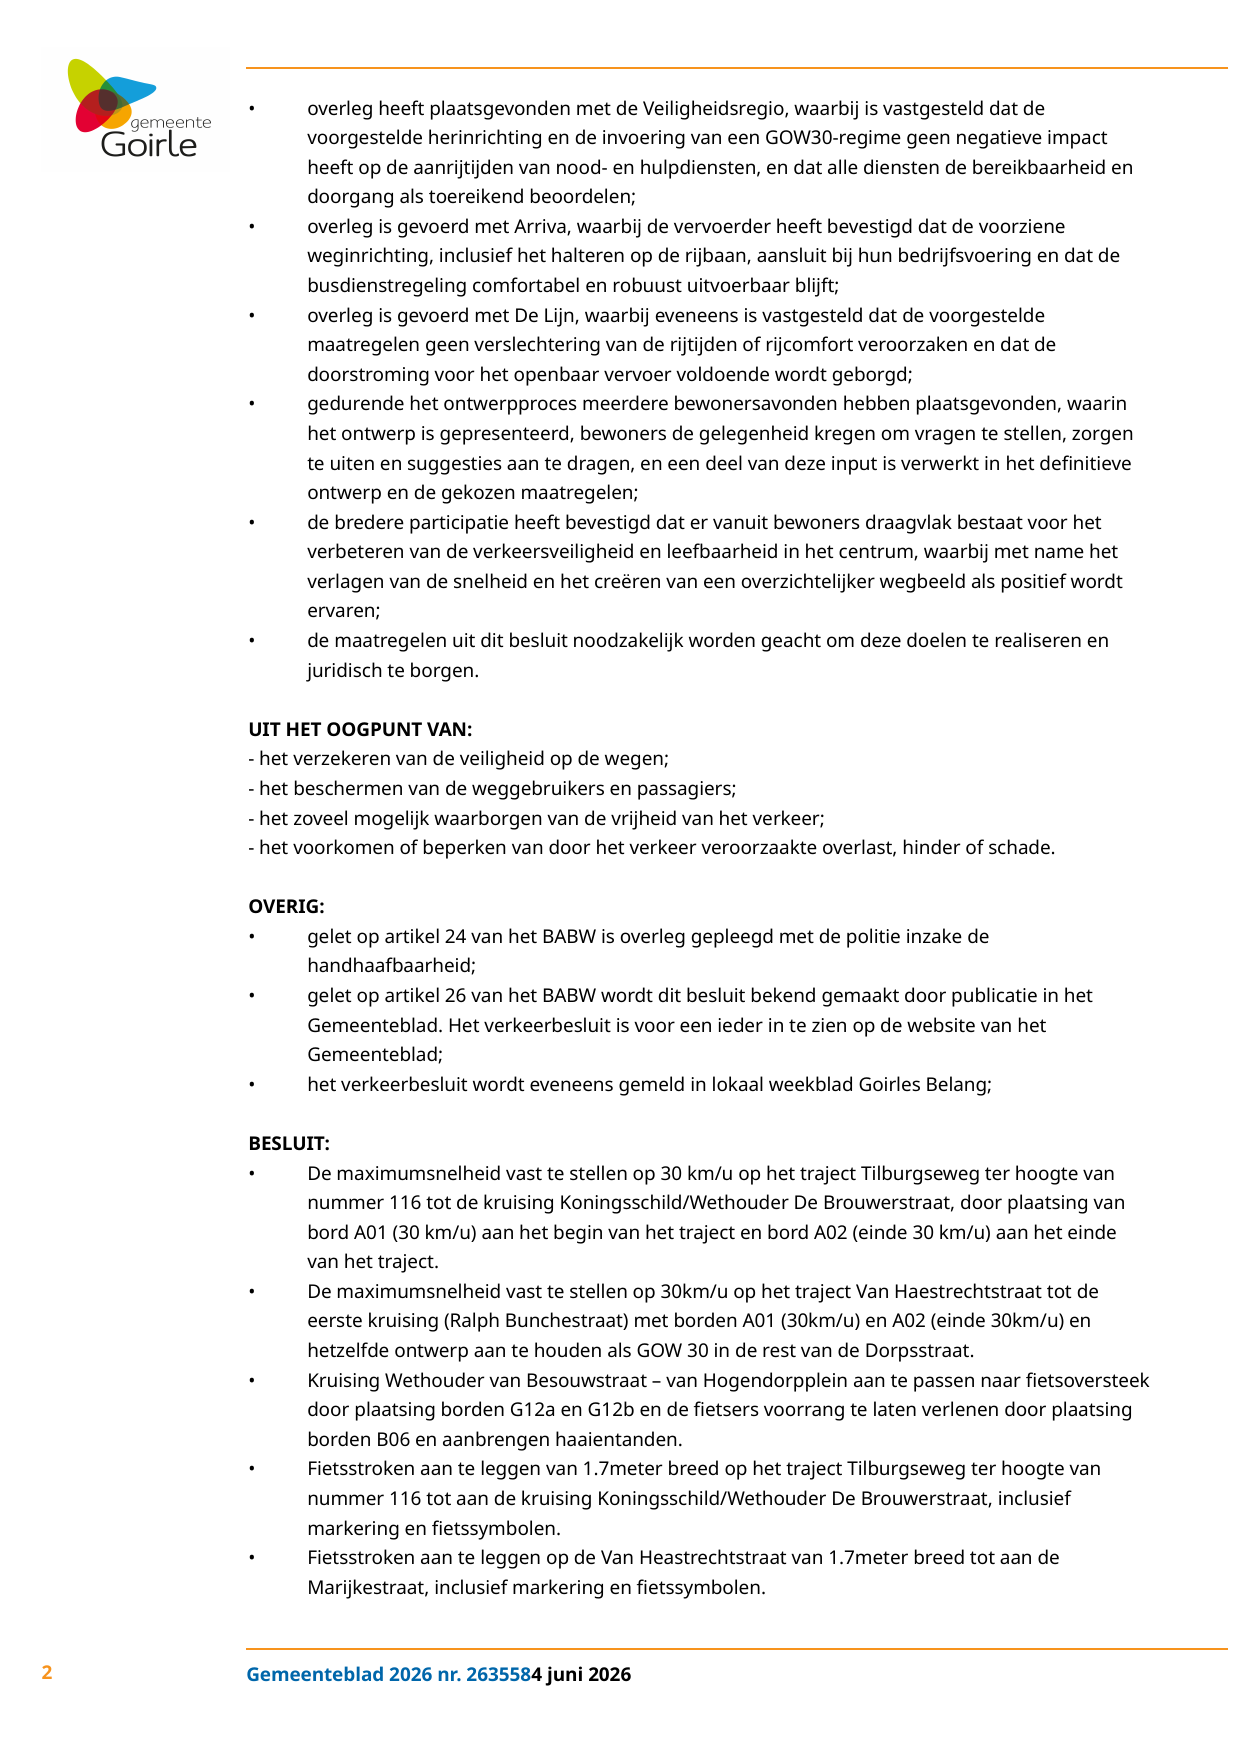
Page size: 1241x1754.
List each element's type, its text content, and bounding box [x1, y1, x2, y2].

list overleg is gevoerd met De Lijn, waarbij eveneens is vastgesteld dat de voorgestelde maatregelen geen verslechtering van de rijtijden of rijcomfort veroorzaken en dat de doorstroming voor het openbaar vervoer voldoende wordt geborgd; [248, 302, 1152, 387]
text - het zoveel mogelijk waarborgen van de vrijheid van het verkeer; [248, 805, 1152, 831]
text UIT HET OOGPUNT VAN: [248, 716, 1152, 742]
list gelet op artikel 24 van het BABW is overleg gepleegd met de politie inzake de handhaafbaarheid; [248, 923, 1152, 978]
list het verkeerbesluit wordt eveneens gemeld in lokaal weekblad Goirles Belang; [248, 1071, 1152, 1097]
list Fietsstroken aan te leggen op de Van Heastrechtstraat van 1.7meter breed tot aan de Marijkestraat, inclusief markering en fietssymbolen. [248, 1544, 1152, 1600]
list de maatregelen uit dit besluit noodzakelijk worden geacht om deze doelen te realiseren en juridisch te borgen. [248, 627, 1152, 683]
text - het verzekeren van de veiligheid op de wegen; [248, 746, 1152, 771]
text BESLUIT: [248, 1130, 1152, 1156]
list Kruising Wethouder van Besouwstraat – van Hogendorpplein aan te passen naar fietsoversteek door plaatsing borden G12a en G12b en de fietsers voorrang te laten verlenen door plaatsing borden B06 en aanbrengen haaientanden. [248, 1367, 1152, 1452]
list de bredere participatie heeft bevestigd dat er vanuit bewoners draagvlak bestaat voor het verbeteren van de verkeersveiligheid en leefbaarheid in het centrum, waarbij met name het verlagen van de snelheid en het creëren van een overzichtelijker wegbeeld als positief wordt ervaren; [248, 509, 1152, 623]
list gelet op artikel 26 van het BABW wordt dit besluit bekend gemaakt door publicatie in het Gemeenteblad. Het verkeerbesluit is voor een ieder in te zien op de website van het Gemeenteblad; [248, 982, 1152, 1067]
text - het beschermen van de weggebruikers en passagiers; [248, 775, 1152, 801]
list De maximumsnelheid vast te stellen op 30km/u op het traject Van Haestrechtstraat tot de eerste kruising (Ralph Bunchestraat) met borden A01 (30km/u) en A02 (einde 30km/u) en hetzelfde ontwerp aan te houden als GOW 30 in de rest van de Dorpsstraat. [248, 1278, 1152, 1363]
text - het voorkomen of beperken van door het verkeer veroorzaakte overlast, hinder of schade. [248, 834, 1152, 860]
list De maximumsnelheid vast te stellen op 30 km/u op het traject Tilburgseweg ter hoogte van nummer 116 tot de kruising Koningsschild/Wethouder De Brouwerstraat, door plaatsing van bord A01 (30 km/u) aan het begin van het traject en bord A02 (einde 30 km/u) aan het einde van het traject. [248, 1160, 1152, 1274]
text OVERIG: [248, 893, 1152, 919]
list gedurende het ontwerpproces meerdere bewonersavonden hebben plaatsgevonden, waarin het ontwerp is gepresenteerd, bewoners de gelegenheid kregen om vragen te stellen, zorgen te uiten en suggesties aan te dragen, en een deel van deze input is verwerkt in het definitieve ontwerp en de gekozen maatregelen; [248, 391, 1152, 505]
list overleg is gevoerd met Arriva, waarbij de vervoerder heeft bevestigd dat de voorziene weginrichting, inclusief het halteren op de rijbaan, aansluit bij hun bedrijfsvoering en dat de busdienstregeling comfortabel en robuust uitvoerbaar blijft; [248, 213, 1152, 298]
list overleg heeft plaatsgevonden met de Veiligheidsregio, waarbij is vastgesteld dat de voorgestelde herinrichting en de invoering van een GOW30-regime geen negatieve impact heeft op de aanrijtijden van nood- en hulpdiensten, en dat alle diensten de bereikbaarheid en doorgang als toereikend beoordelen; [248, 95, 1152, 209]
list Fietsstroken aan te leggen van 1.7meter breed op het traject Tilburgseweg ter hoogte van nummer 116 tot aan de kruising Koningsschild/Wethouder De Brouwerstraat, inclusief markering en fietssymbolen. [248, 1456, 1152, 1541]
picture [41, 47, 231, 172]
